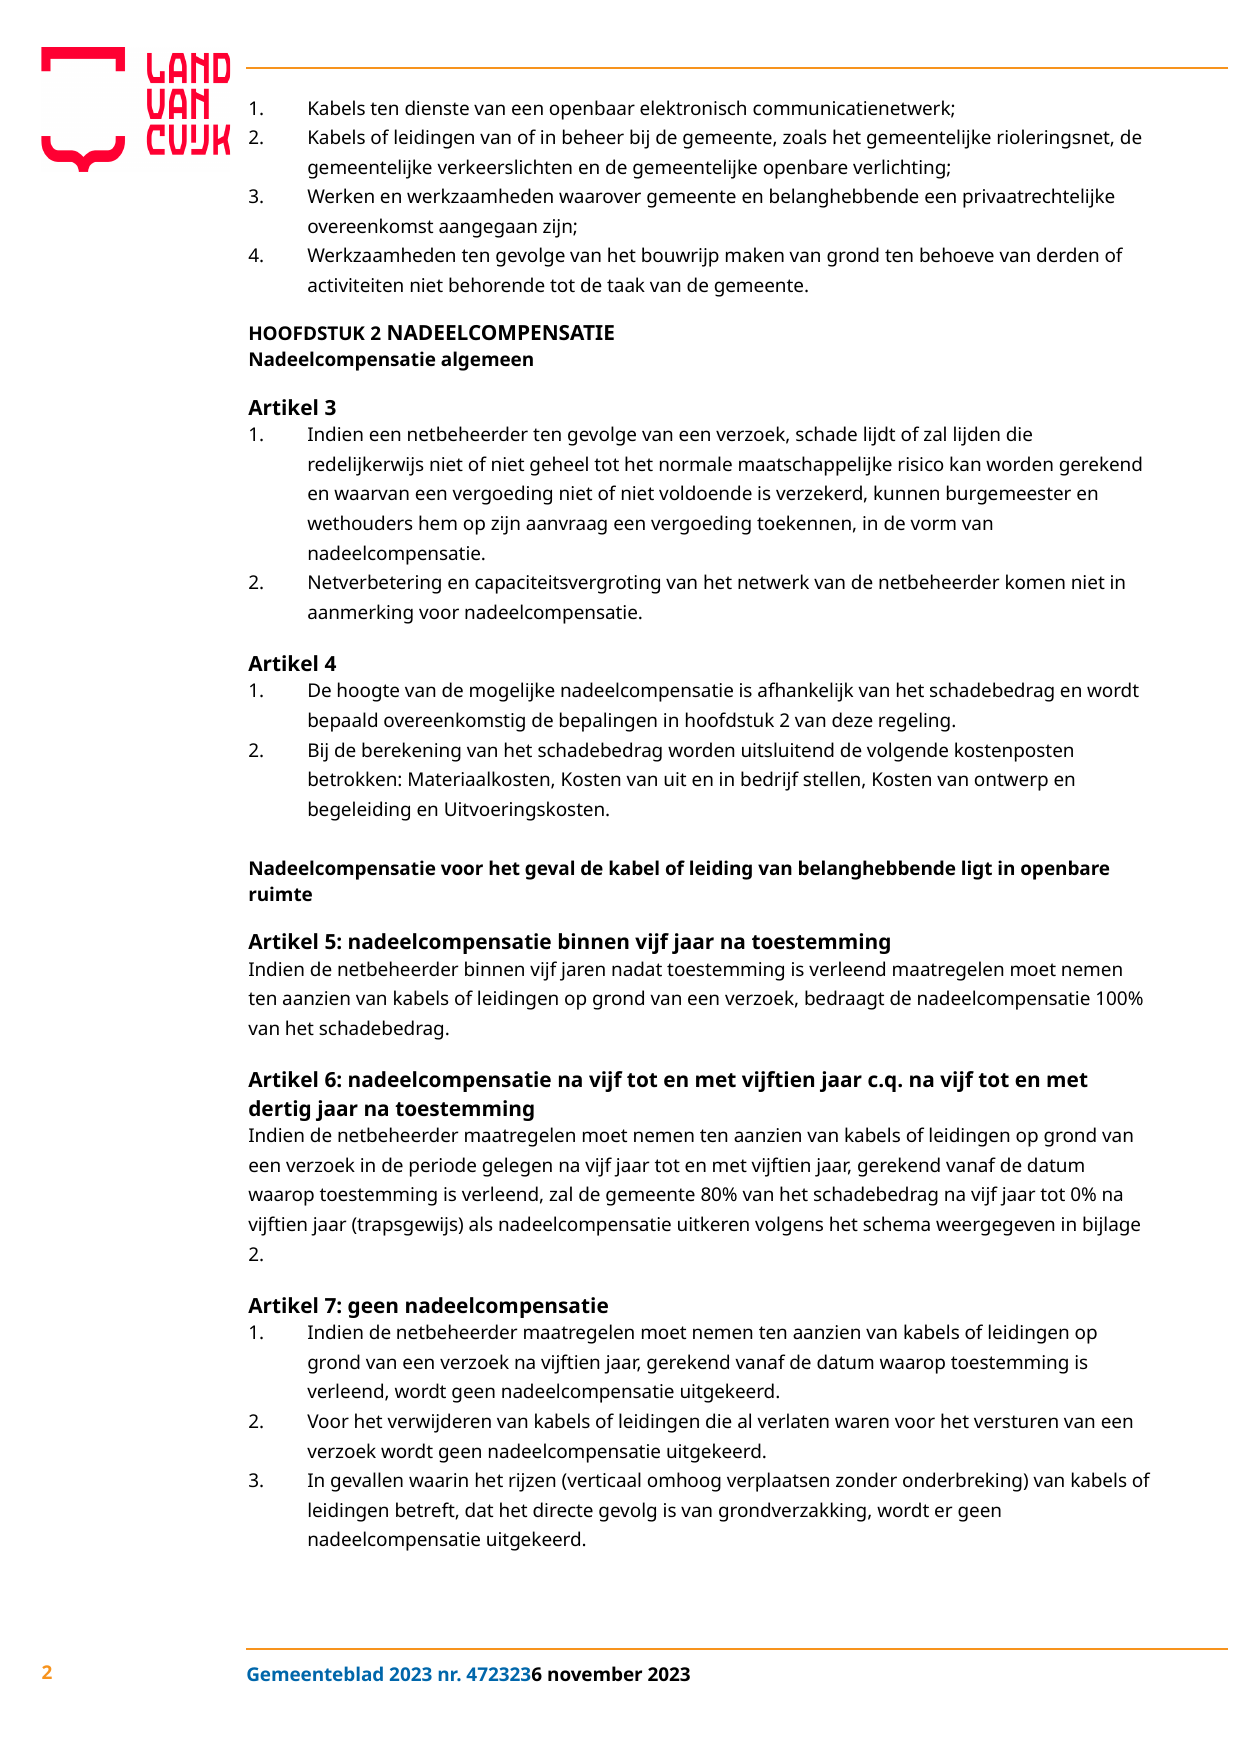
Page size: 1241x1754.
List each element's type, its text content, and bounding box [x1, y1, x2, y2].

text Nadeelcompensatie voor het geval de kabel of leiding van belanghebbende ligt in openbare ruimte [248, 855, 1152, 907]
list Voor het verwijderen van kabels of leidingen die al verlaten waren voor het versturen van een verzoek wordt geen nadeelcompensatie uitgekeerd. [248, 1408, 1152, 1464]
text Nadeelcompensatie algemeen [248, 346, 1152, 372]
text Artikel 6: nadeelcompensatie na vijf tot en met vijftien jaar c.q. na vijf tot en met dertig jaar na toestemming [248, 1066, 1152, 1122]
text Artikel 4 [248, 649, 1152, 678]
picture [41, 47, 231, 172]
text HOOFDSTUK 2 NADEELCOMPENSATIE [248, 318, 1152, 346]
list Indien een netbeheerder ten gevolge van een verzoek, schade lijdt of zal lijden die redelijkerwijs niet of niet geheel tot het normale maatschappelijke risico kan worden gerekend en waarvan een vergoeding niet of niet voldoende is verzekerd, kunnen burgemeester en wethouders hem op zijn aanvraag een vergoeding toekennen, in de vorm van nadeelcompensatie. [248, 421, 1152, 565]
text Artikel 7: geen nadeelcompensatie [248, 1291, 1152, 1319]
text Indien de netbeheerder maatregelen moet nemen ten aanzien van kabels of leidingen op grond van een verzoek in de periode gelegen na vijf jaar tot en met vijftien jaar, gerekend vanaf de datum waarop toestemming is verleend, zal de gemeente 80% van het schadebedrag na vijf jaar tot 0% na vijftien jaar (trapsgewijs) als nadeelcompensatie uitkeren volgens het schema weergegeven in bijlage 2. [248, 1122, 1152, 1266]
list Kabels of leidingen van of in beheer bij de gemeente, zoals het gemeentelijke rioleringsnet, de gemeentelijke verkeerslichten en de gemeentelijke openbare verlichting; [248, 124, 1152, 180]
list De hoogte van de mogelijke nadeelcompensatie is afhankelijk van het schadebedrag en wordt bepaald overeenkomstig de bepalingen in hoofdstuk 2 van deze regeling. [248, 678, 1152, 733]
text Artikel 3 [248, 393, 1152, 421]
text Artikel 5: nadeelcompensatie binnen vijf jaar na toestemming [248, 927, 1152, 956]
text Indien de netbeheerder binnen vijf jaren nadat toestemming is verleend maatregelen moet nemen ten aanzien van kabels of leidingen op grond van een verzoek, bedraagt de nadeelcompensatie 100% van het schadebedrag. [248, 956, 1152, 1041]
list Werken en werkzaamheden waarover gemeente en belanghebbende een privaatrechtelijke overeenkomst aangegaan zijn; [248, 183, 1152, 239]
list Kabels ten dienste van een openbaar elektronisch communicatienetwerk; [248, 95, 1152, 121]
list Bij de berekening van het schadebedrag worden uitsluitend de volgende kostenposten betrokken: Materiaalkosten, Kosten van uit en in bedrijf stellen, Kosten van ontwerp en begeleiding en Uitvoeringskosten. [248, 737, 1152, 822]
list Netverbetering en capaciteitsvergroting van het netwerk van de netbeheerder komen niet in aanmerking voor nadeelcompensatie. [248, 569, 1152, 624]
list In gevallen waarin het rijzen (verticaal omhoog verplaatsen zonder onderbreking) van kabels of leidingen betreft, dat het directe gevolg is van grondverzakking, wordt er geen nadeelcompensatie uitgekeerd. [248, 1467, 1152, 1552]
list Werkzaamheden ten gevolge van het bouwrijp maken van grond ten behoeve van derden of activiteiten niet behorende tot de taak van de gemeente. [248, 243, 1152, 298]
list Indien de netbeheerder maatregelen moet nemen ten aanzien van kabels of leidingen op grond van een verzoek na vijftien jaar, gerekend vanaf de datum waarop toestemming is verleend, wordt geen nadeelcompensatie uitgekeerd. [248, 1319, 1152, 1404]
